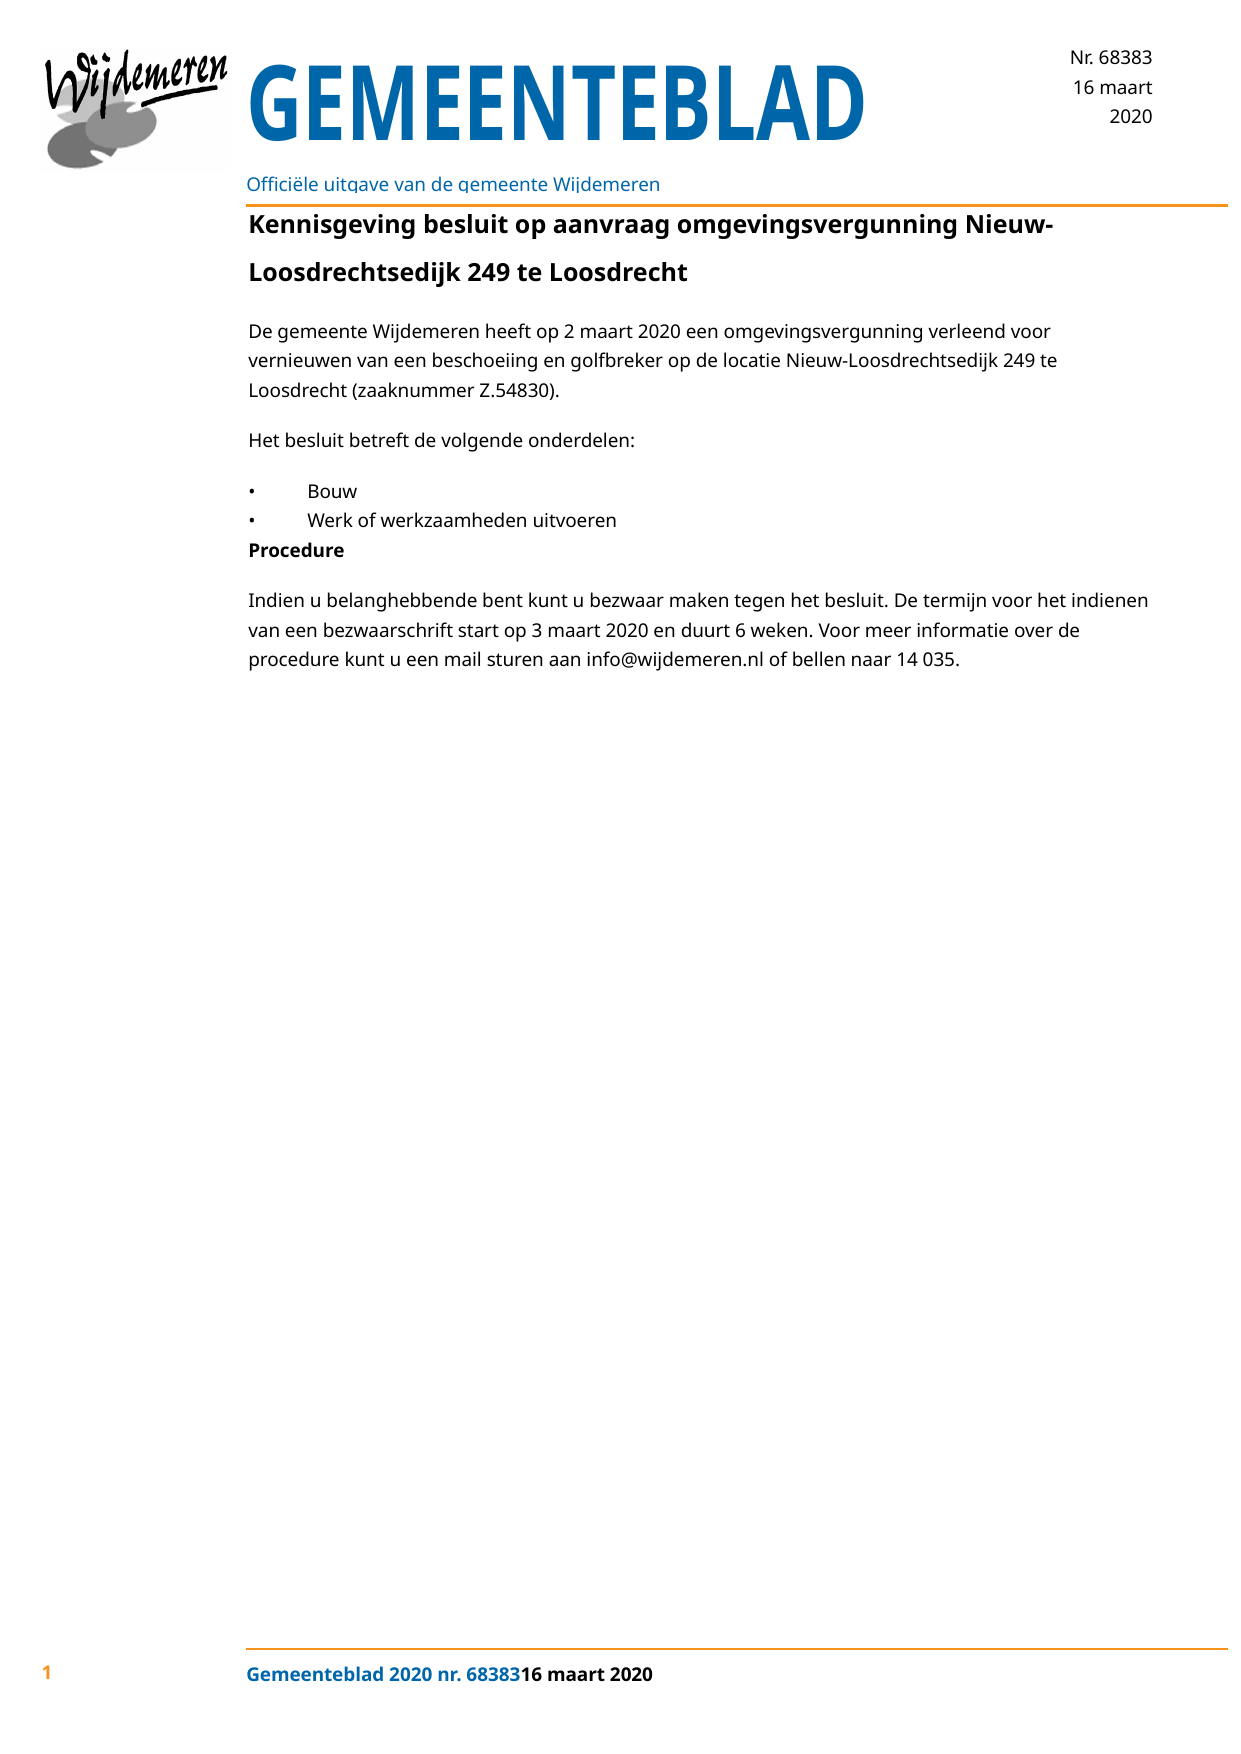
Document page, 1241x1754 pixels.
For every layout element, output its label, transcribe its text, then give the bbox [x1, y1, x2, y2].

list Werk of werkzaamheden uitvoeren [248, 507, 1152, 533]
text Indien u belanghebbende bent kunt u bezwaar maken tegen het besluit. De termijn voor het indienen van een bezwaarschrift start op 3 maart 2020 en duurt 6 weken. Voor meer informatie over de procedure kunt u een mail sturen aan info@wijdemeren.nl of bellen naar 14 035. [248, 587, 1152, 672]
list Bouw [248, 478, 1152, 504]
text Kennisgeving besluit op aanvraag omgevingsvergunning Nieuw-Loosdrechtsedijk 249 te Loosdrecht [248, 207, 1152, 288]
picture [41, 47, 231, 172]
text Het besluit betreft de volgende onderdelen: [248, 427, 1152, 453]
text De gemeente Wijdemeren heeft op 2 maart 2020 een omgevingsvergunning verleend voor vernieuwen van een beschoeiing en golfbreker op de locatie Nieuw-Loosdrechtsedijk 249 te Loosdrecht (zaaknummer Z.54830). [248, 318, 1152, 403]
text Procedure [248, 537, 1152, 563]
